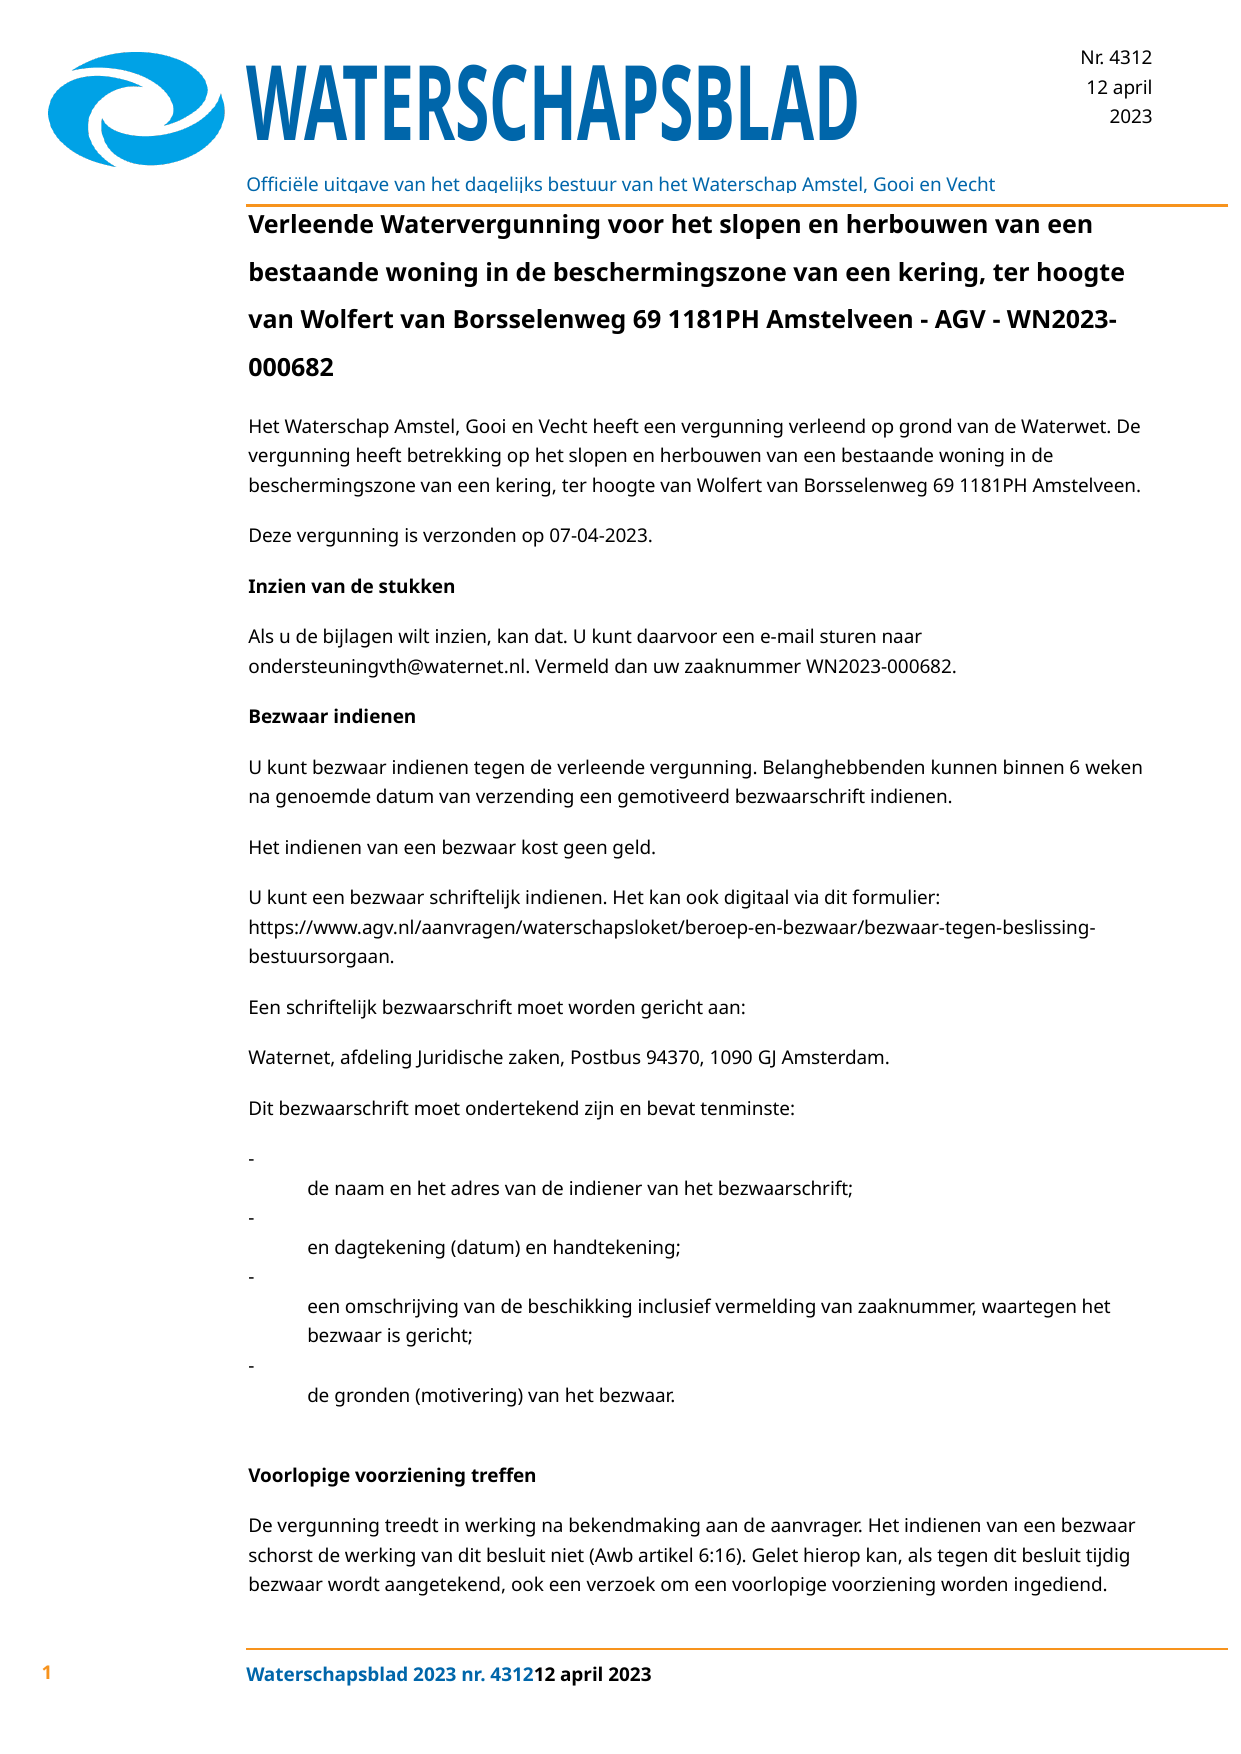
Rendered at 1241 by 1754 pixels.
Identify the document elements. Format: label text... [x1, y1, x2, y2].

text Het Waterschap Amstel, Gooi en Vecht heeft een vergunning verleend op grond van de Waterwet. De vergunning heeft betrekking op het slopen en herbouwen van een bestaande woning in de beschermingszone van een kering, ter hoogte van Wolfert van Borsselenweg 69 1181PH Amstelveen. [248, 413, 1152, 498]
text Verleende Watervergunning voor het slopen en herbouwen van een bestaande woning in de beschermingszone van een kering, ter hoogte van Wolfert van Borsselenweg 69 1181PH Amstelveen - AGV - WN2023-000682 [248, 207, 1152, 384]
text Bezwaar indienen [248, 703, 1152, 729]
text U kunt een bezwaar schriftelijk indienen. Het kan ook digitaal via dit formulier: https://www.agv.nl/aanvragen/waterschapsloket/beroep-en-bezwaar/bezwaar-tegen-beslissing-bestuursorgaan. [248, 884, 1152, 969]
text U kunt bezwaar indienen tegen de verleende vergunning. Belanghebbenden kunnen binnen 6 weken na genoemde datum van verzending een gemotiveerd bezwaarschrift indienen. [248, 754, 1152, 809]
list en dagtekening (datum) en handtekening; [248, 1234, 1152, 1260]
text De vergunning treedt in werking na bekendmaking aan de aanvrager. Het indienen van een bezwaar schorst de werking van dit besluit niet (Awb artikel 6:16). Gelet hierop kan, als tegen dit besluit tijdig bezwaar wordt aangetekend, ook een verzoek om een voorlopige voorziening worden ingediend. [248, 1512, 1152, 1597]
text Als u de bijlagen wilt inzien, kan dat. U kunt daarvoor een e-mail sturen naar ondersteuningvth@waternet.nl. Vermeld dan uw zaaknummer WN2023-000682. [248, 623, 1152, 679]
list de gronden (motivering) van het bezwaar. [248, 1382, 1152, 1408]
list een omschrijving van de beschikking inclusief vermelding van zaaknummer, waartegen het bezwaar is gericht; [248, 1293, 1152, 1348]
text Het indienen van een bezwaar kost geen geld. [248, 834, 1152, 860]
text Inzien van de stukken [248, 573, 1152, 599]
text Een schriftelijk bezwaarschrift moet worden gericht aan: [248, 994, 1152, 1020]
text Voorlopige voorziening treffen [248, 1462, 1152, 1488]
text Dit bezwaarschrift moet ondertekend zijn en bevat tenminste: [248, 1095, 1152, 1121]
text Deze vergunning is verzonden op 07-04-2023. [248, 523, 1152, 548]
picture [41, 47, 231, 172]
text Waternet, afdeling Juridische zaken, Postbus 94370, 1090 GJ Amsterdam. [248, 1044, 1152, 1070]
list de naam en het adres van de indiener van het bezwaarschrift; [248, 1175, 1152, 1201]
